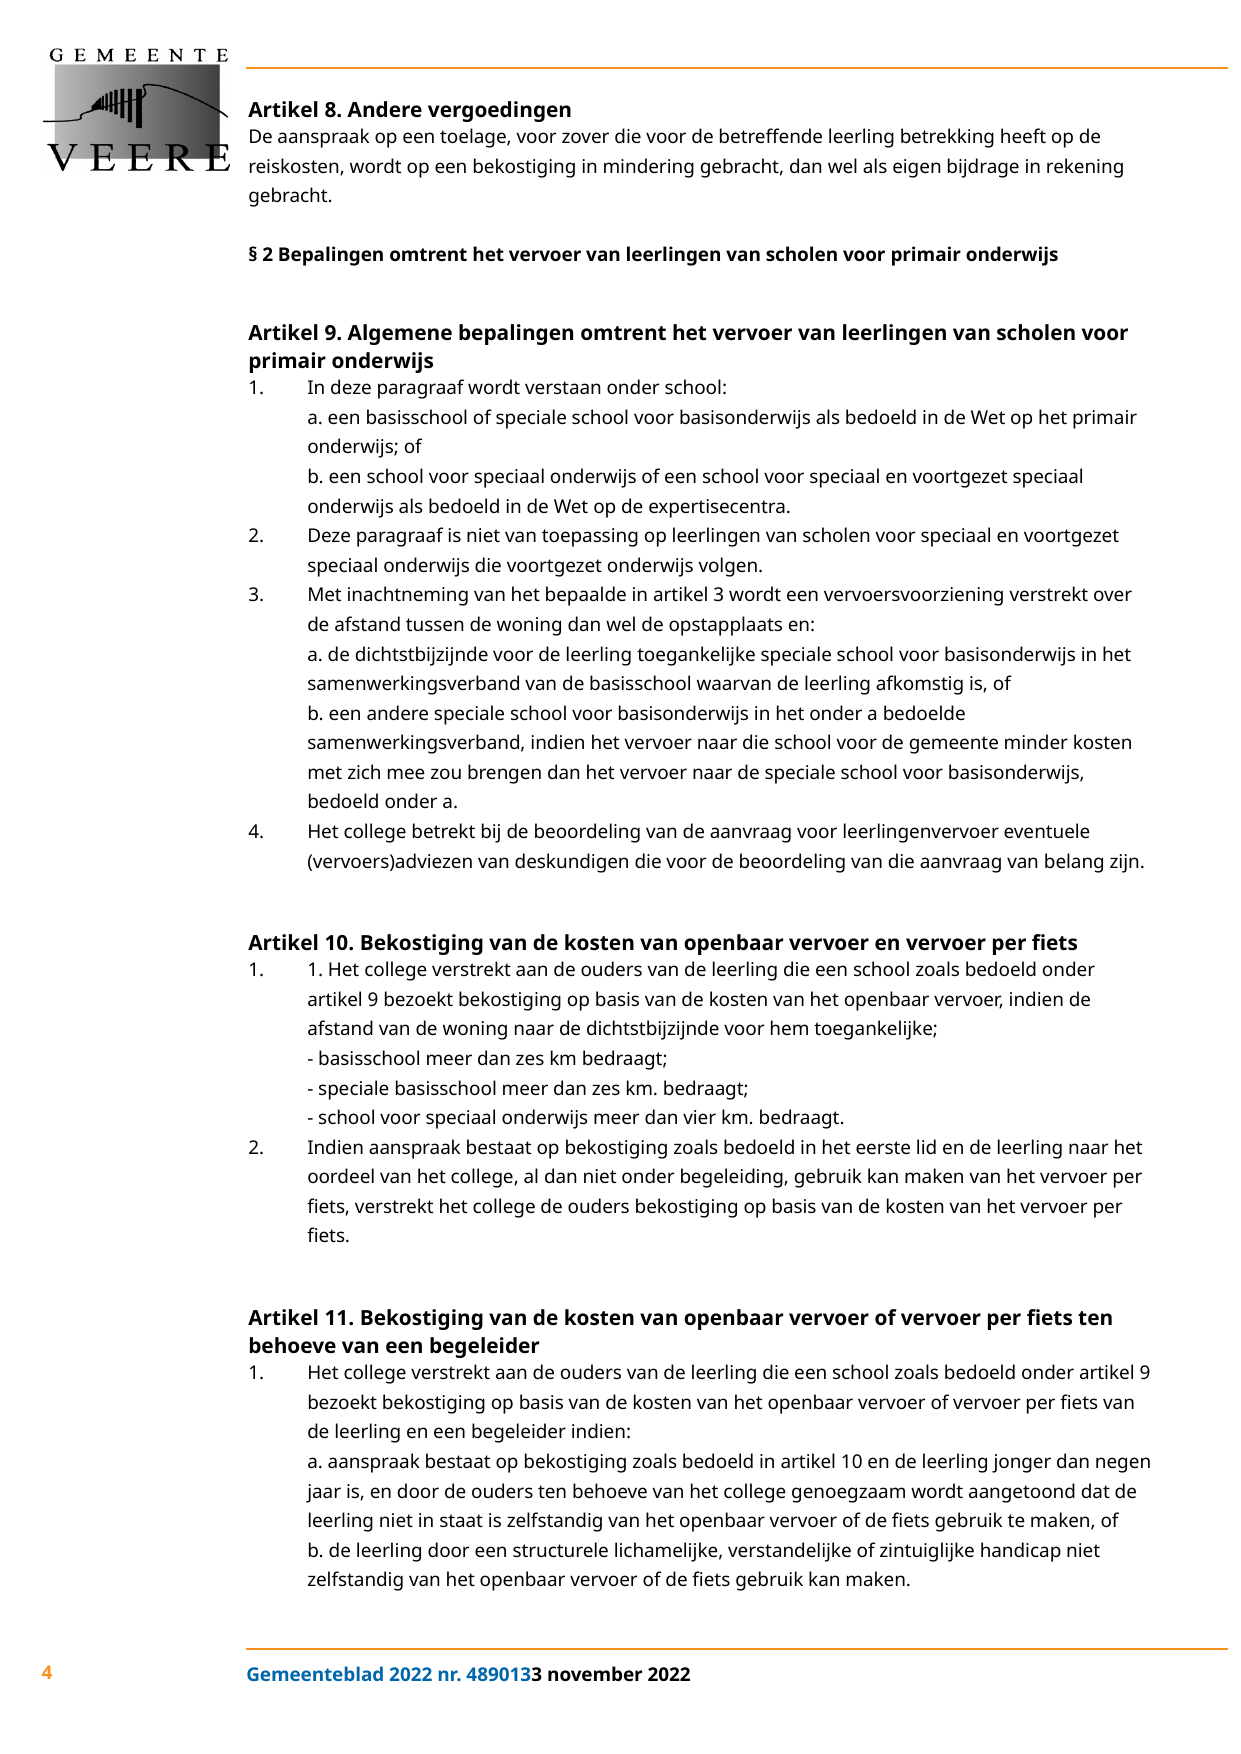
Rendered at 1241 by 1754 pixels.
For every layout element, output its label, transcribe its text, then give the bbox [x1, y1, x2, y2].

list Indien aanspraak bestaat op bekostiging zoals bedoeld in het eerste lid en de leerling naar het oordeel van het college, al dan niet onder begeleiding, gebruik kan maken van het vervoer per fiets, verstrekt het college de ouders bekostiging op basis van de kosten van het vervoer per fiets. [248, 1134, 1152, 1248]
text Artikel 10. Bekostiging van de kosten van openbaar vervoer en vervoer per fiets [248, 928, 1152, 956]
list In deze paragraaf wordt verstaan onder school: [248, 374, 1152, 400]
text De aanspraak op een toelage, voor zover die voor de betreffende leerling betrekking heeft op de reiskosten, wordt op een bekostiging in mindering gebracht, dan wel als eigen bijdrage in rekening gebracht. [248, 123, 1152, 208]
text Artikel 8. Andere vergoedingen [248, 95, 1152, 123]
list - basisschool meer dan zes km bedraagt; [248, 1045, 1152, 1071]
list b. een school voor speciaal onderwijs of een school voor speciaal en voortgezet speciaal onderwijs als bedoeld in de Wet op de expertisecentra. [248, 463, 1152, 519]
list b. de leerling door een structurele lichamelijke, verstandelijke of zintuiglijke handicap niet zelfstandig van het openbaar vervoer of de fiets gebruik kan maken. [248, 1537, 1152, 1592]
list a. de dichtstbijzijnde voor de leerling toegankelijke speciale school voor basisonderwijs in het samenwerkingsverband van de basisschool waarvan de leerling afkomstig is, of [248, 641, 1152, 696]
list Het college verstrekt aan de ouders van de leerling die een school zoals bedoeld onder artikel 9 bezoekt bekostiging op basis van de kosten van het openbaar vervoer of vervoer per fiets van de leerling en een begeleider indien: [248, 1359, 1152, 1444]
list Het college betrekt bij de beoordeling van de aanvraag voor leerlingenvervoer eventuele (vervoers)adviezen van deskundigen die voor de beoordeling van die aanvraag van belang zijn. [248, 818, 1152, 874]
list Deze paragraaf is niet van toepassing op leerlingen van scholen voor speciaal en voortgezet speciaal onderwijs die voortgezet onderwijs volgen. [248, 522, 1152, 578]
text Artikel 11. Bekostiging van de kosten van openbaar vervoer of vervoer per fiets ten behoeve van een begeleider [248, 1303, 1152, 1359]
list a. aanspraak bestaat op bekostiging zoals bedoeld in artikel 10 en de leerling jonger dan negen jaar is, en door de ouders ten behoeve van het college genoegzaam wordt aangetoond dat de leerling niet in staat is zelfstandig van het openbaar vervoer of de fiets gebruik te maken, of [248, 1448, 1152, 1533]
list - school voor speciaal onderwijs meer dan vier km. bedraagt. [248, 1104, 1152, 1130]
text Artikel 9. Algemene bepalingen omtrent het vervoer van leerlingen van scholen voor primair onderwijs [248, 318, 1152, 374]
list - speciale basisschool meer dan zes km. bedraagt; [248, 1075, 1152, 1100]
text § 2 Bepalingen omtrent het vervoer van leerlingen van scholen voor primair onderwijs [248, 242, 1152, 267]
picture [41, 47, 231, 172]
list a. een basisschool of speciale school voor basisonderwijs als bedoeld in de Wet op het primair onderwijs; of [248, 404, 1152, 459]
list 1. Het college verstrekt aan de ouders van de leerling die een school zoals bedoeld onder artikel 9 bezoekt bekostiging op basis van de kosten van het openbaar vervoer, indien de afstand van de woning naar de dichtstbijzijnde voor hem toegankelijke; [248, 956, 1152, 1041]
list b. een andere speciale school voor basisonderwijs in het onder a bedoelde samenwerkingsverband, indien het vervoer naar die school voor de gemeente minder kosten met zich mee zou brengen dan het vervoer naar de speciale school voor basisonderwijs, bedoeld onder a. [248, 700, 1152, 814]
list Met inachtneming van het bepaalde in artikel 3 wordt een vervoersvoorziening verstrekt over de afstand tussen de woning dan wel de opstapplaats en: [248, 582, 1152, 637]
